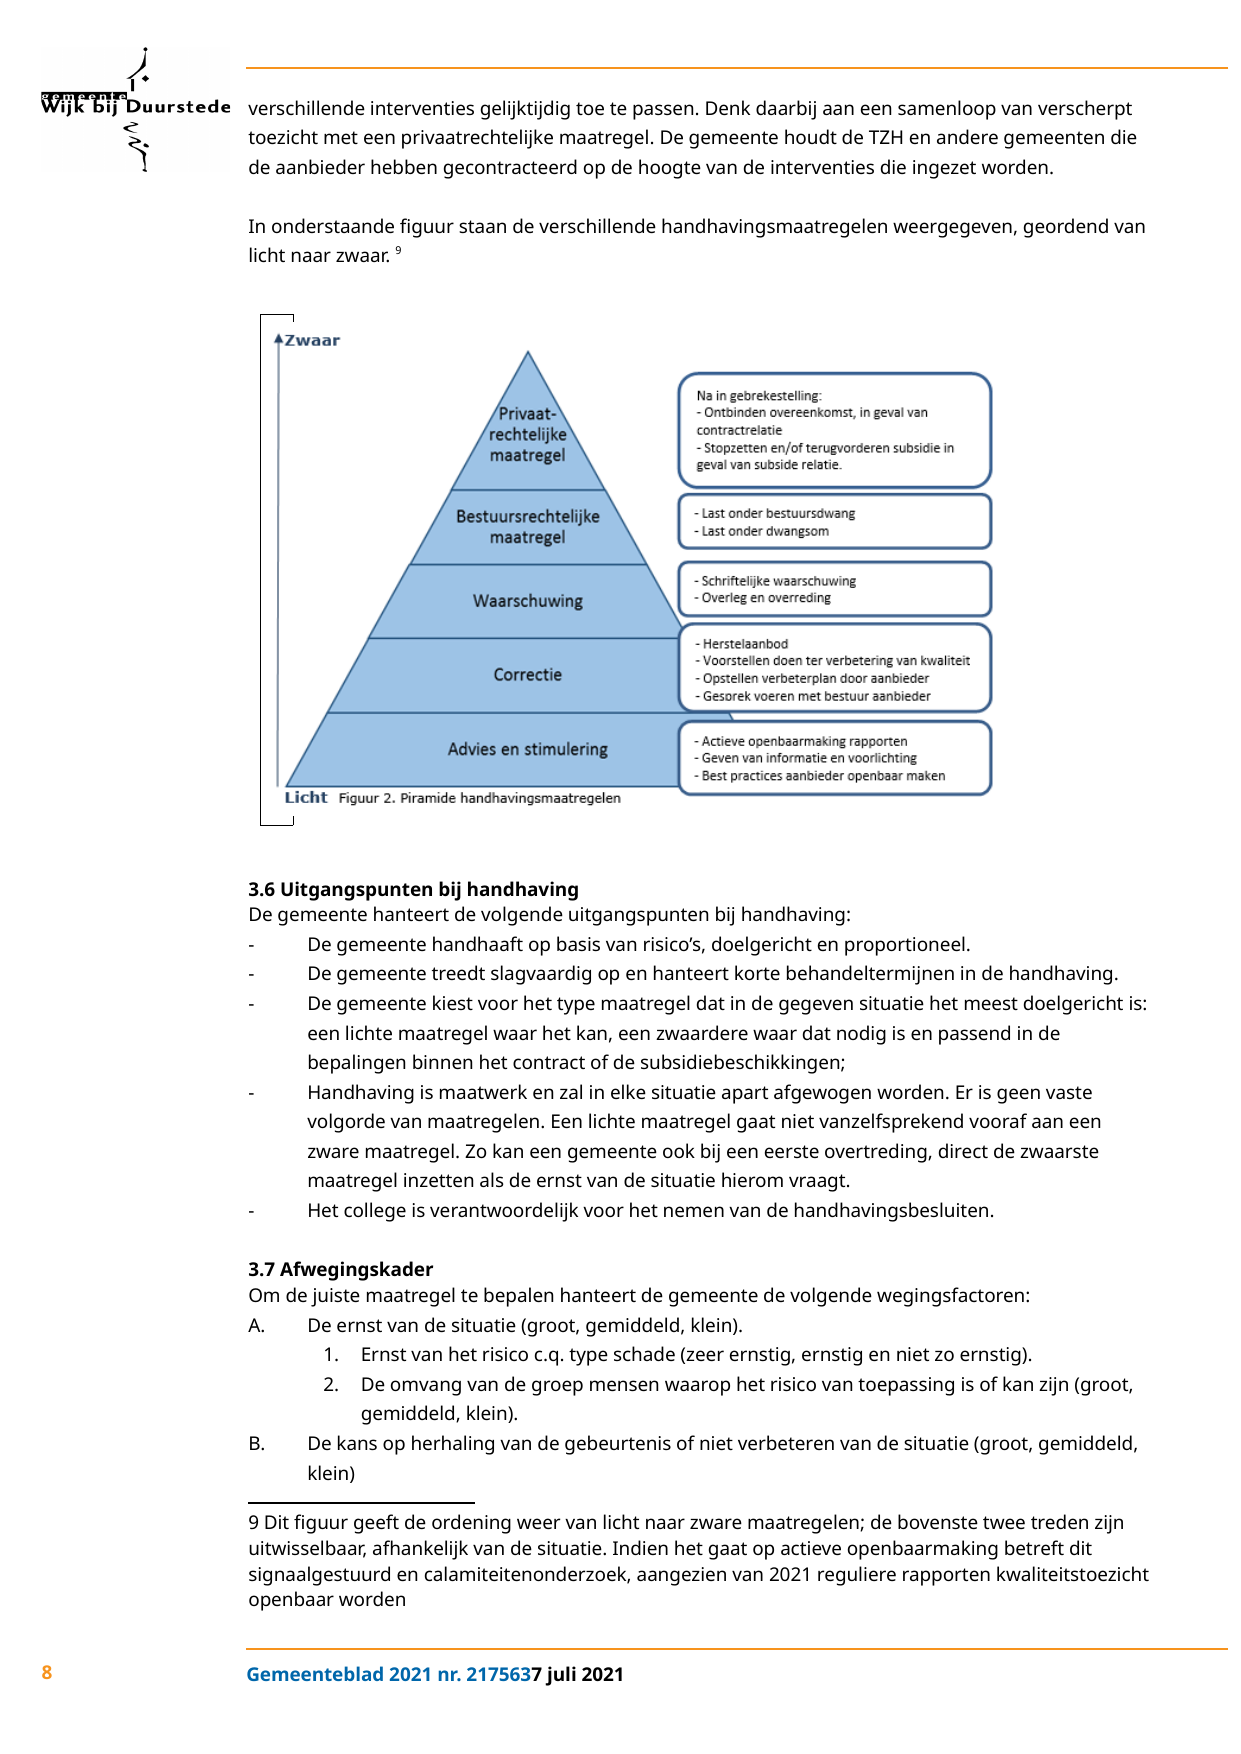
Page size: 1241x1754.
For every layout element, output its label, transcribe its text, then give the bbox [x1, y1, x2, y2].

list Het college is verantwoordelijk voor het nemen van de handhavingsbesluiten. [248, 1197, 1152, 1223]
text 3.7 Afwegingskader [248, 1256, 1152, 1282]
list De gemeente handhaaft op basis van risico’s, doelgericht en proportioneel. [248, 931, 1152, 957]
list Ernst van het risico c.q. type schade (zeer ernstig, ernstig en niet zo ernstig). [323, 1341, 1152, 1367]
list Handhaving is maatwerk en zal in elke situatie apart afgewogen worden. Er is geen vaste volgorde van maatregelen. Een lichte maatregel gaat niet vanzelfsprekend vooraf aan een zware maatregel. Zo kan een gemeente ook bij een eerste overtreding, direct de zwaarste maatregel inzetten als de ernst van de situatie hierom vraagt. [248, 1079, 1152, 1193]
list De kans op herhaling van de gebeurtenis of niet verbeteren van de situatie (groot, gemiddeld, klein) [248, 1430, 1152, 1485]
list De ernst van de situatie (groot, gemiddeld, klein). [248, 1312, 1152, 1337]
picture [268, 322, 1008, 816]
picture [41, 47, 231, 172]
text 3.6 Uitgangspunten bij handhaving [248, 876, 1152, 901]
text Om de juiste maatregel te bepalen hanteert de gemeente de volgende wegingsfactoren: [248, 1282, 1152, 1308]
text verschillende interventies gelijktijdig toe te passen. Denk daarbij aan een samenloop van verscherpt toezicht met een privaatrechtelijke maatregel. De gemeente houdt de TZH en andere gemeenten die de aanbieder hebben gecontracteerd op de hoogte van de interventies die ingezet worden. [248, 95, 1152, 180]
text Dit figuur geeft de ordening weer van licht naar zware maatregelen; de bovenste twee treden zijn uitwisselbaar, afhankelijk van de situatie. Indien het gaat op actieve openbaarmaking betreft dit signaalgestuurd en calamiteitenonderzoek, aangezien van 2021 reguliere rapporten kwaliteitstoezicht openbaar worden [248, 1509, 1152, 1612]
list De gemeente kiest voor het type maatregel dat in de gegeven situatie het meest doelgericht is: een lichte maatregel waar het kan, een zwaardere waar dat nodig is en passend in de bepalingen binnen het contract of de subsidiebeschikkingen; [248, 990, 1152, 1075]
list De omvang van de groep mensen waarop het risico van toepassing is of kan zijn (groot, gemiddeld, klein). [323, 1371, 1152, 1426]
text De gemeente hanteert de volgende uitgangspunten bij handhaving: [248, 901, 1152, 927]
list De gemeente treedt slagvaardig op en hanteert korte behandeltermijnen in de handhaving. [248, 961, 1152, 986]
text In onderstaande figuur staan de verschillende handhavingsmaatregelen weergegeven, geordend van licht naar zwaar. [248, 213, 1152, 268]
